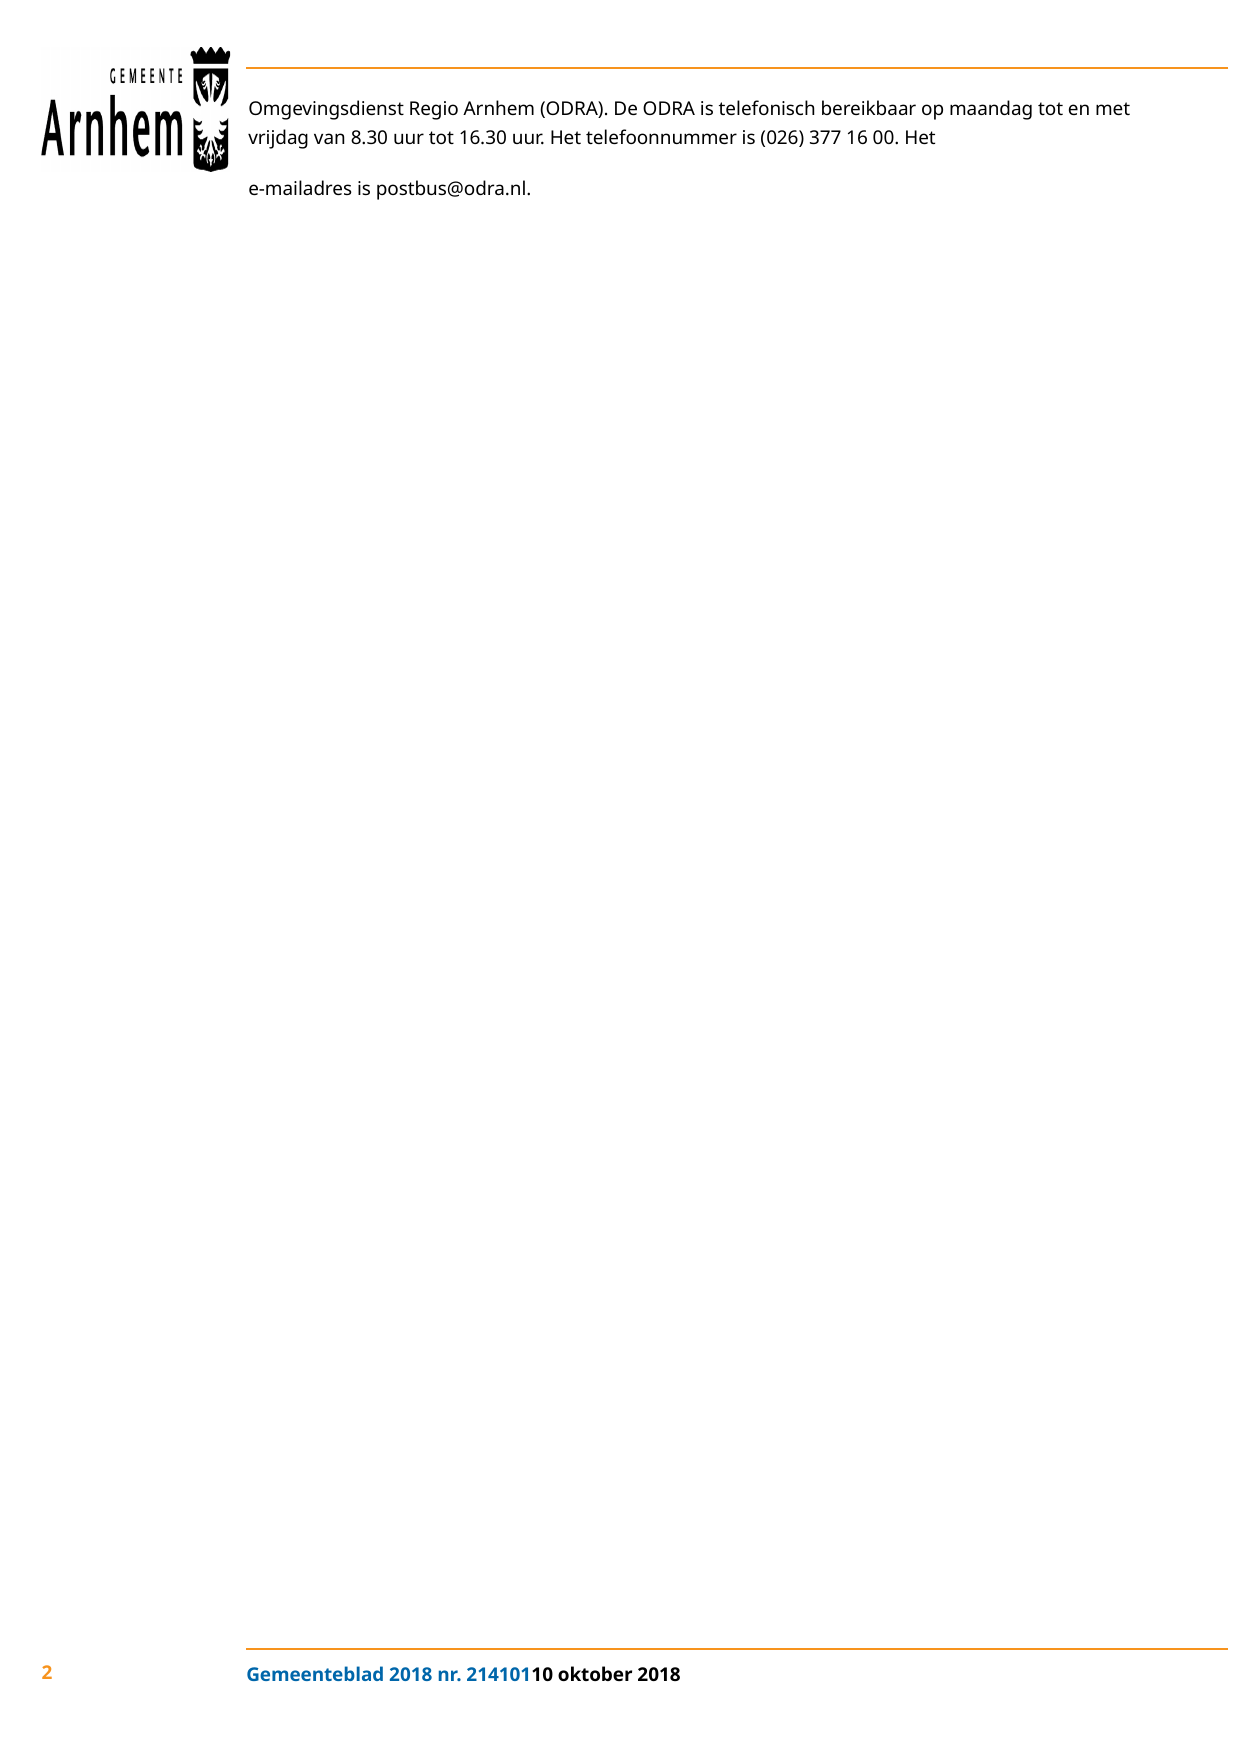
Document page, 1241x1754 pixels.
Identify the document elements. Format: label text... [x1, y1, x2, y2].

text e-mailadres is postbus@odra.nl. [248, 175, 1152, 201]
text Omgevingsdienst Regio Arnhem (ODRA). De ODRA is telefonisch bereikbaar op maandag tot en met vrijdag van 8.30 uur tot 16.30 uur. Het telefoonnummer is (026) 377 16 00. Het [248, 95, 1152, 150]
picture [41, 47, 231, 172]
